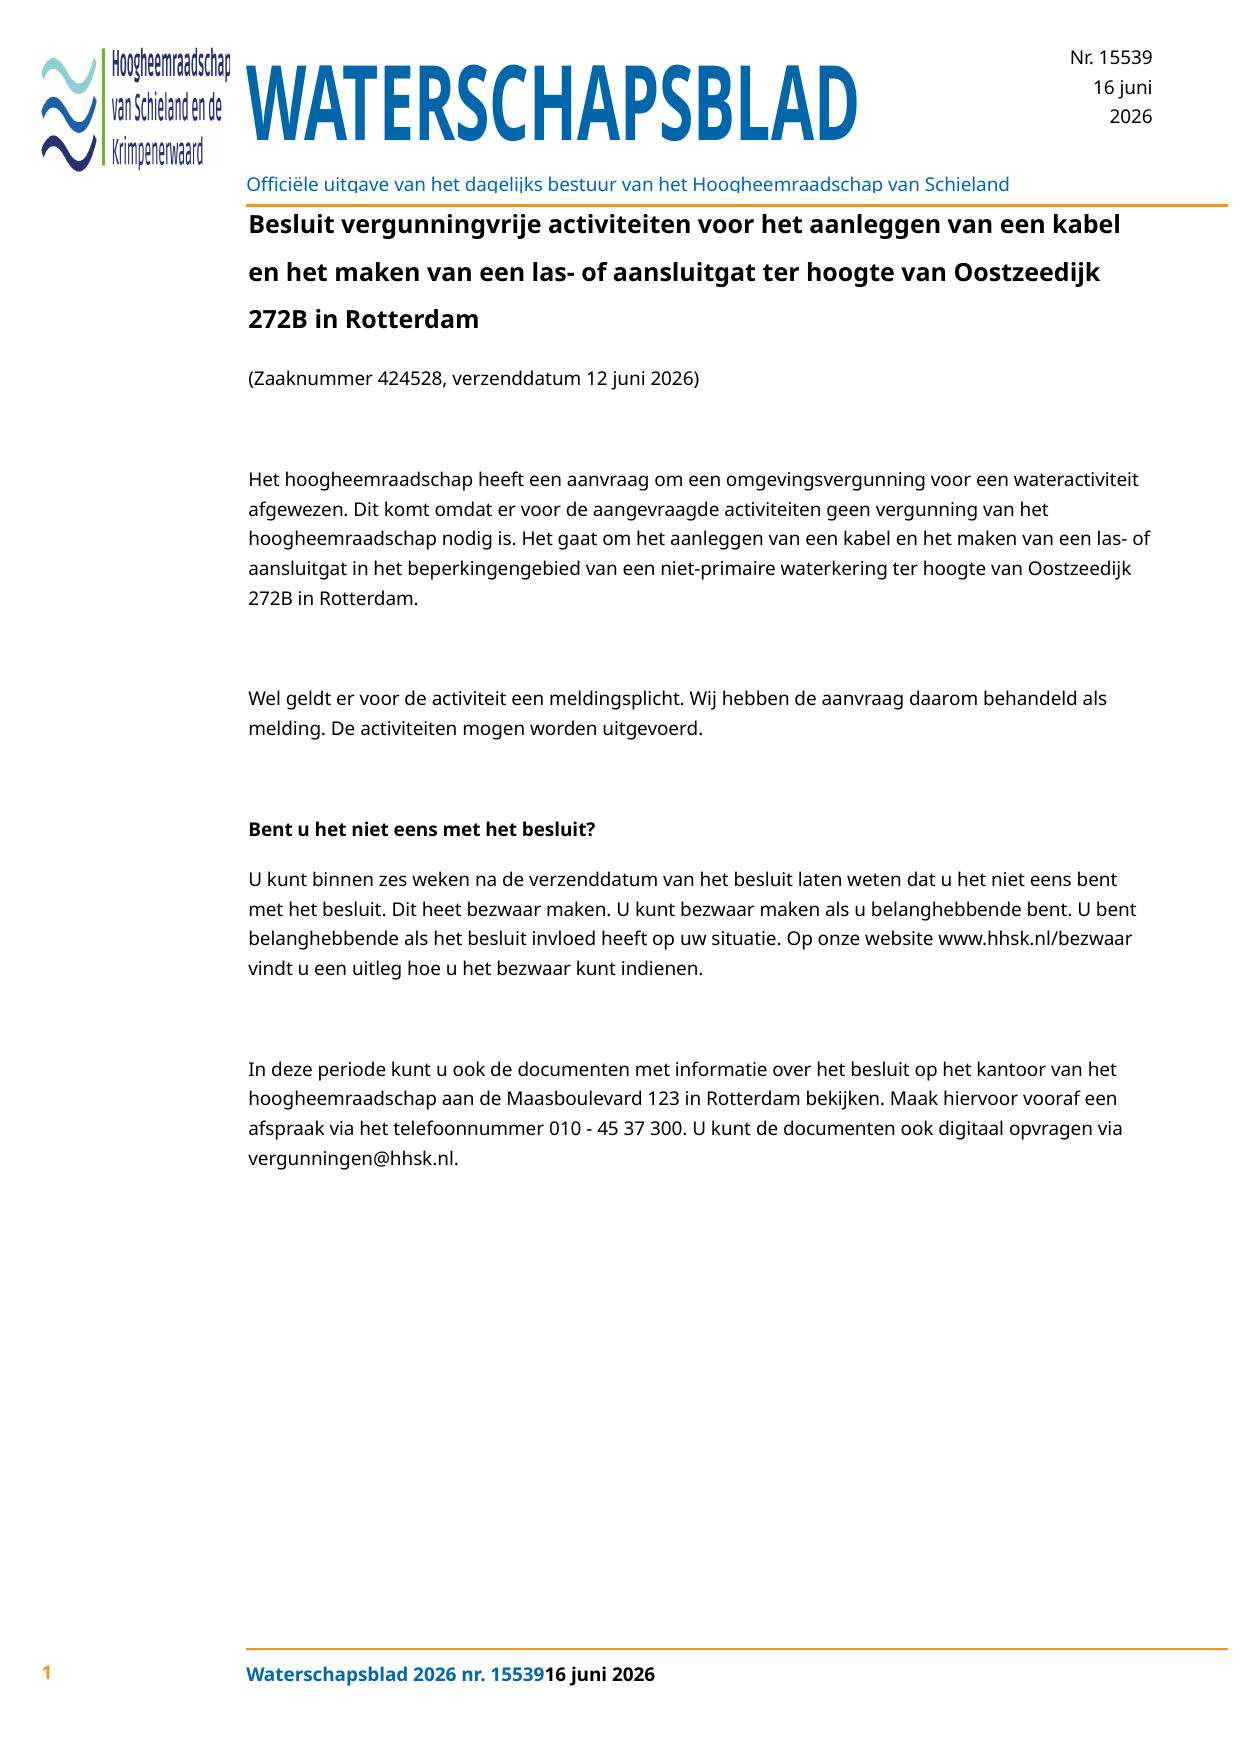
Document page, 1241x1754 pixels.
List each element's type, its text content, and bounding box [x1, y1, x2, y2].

text U kunt binnen zes weken na de verzenddatum van het besluit laten weten dat u het niet eens bent met het besluit. Dit heet bezwaar maken. U kunt bezwaar maken als u belanghebbende bent. U bent belanghebbende als het besluit invloed heeft op uw situatie. Op onze website www.hhsk.nl/bezwaar vindt u een uitleg hoe u het bezwaar kunt indienen. [248, 866, 1152, 981]
text Het hoogheemraadschap heeft een aanvraag om een omgevingsvergunning voor een wateractiviteit afgewezen. Dit komt omdat er voor de aangevraagde activiteiten geen vergunning van het hoogheemraadschap nodig is. Het gaat om het aanleggen van een kabel en het maken van een las- of aansluitgat in het beperkingengebied van een niet-primaire waterkering ter hoogte van Oostzeedijk 272B in Rotterdam. [248, 466, 1152, 610]
text Wel geldt er voor de activiteit een meldingsplicht. Wij hebben de aanvraag daarom behandeld als melding. De activiteiten mogen worden uitgevoerd. [248, 686, 1152, 741]
picture [41, 47, 231, 172]
text Bent u het niet eens met het besluit? [248, 816, 1152, 842]
text (Zaaknummer 424528, verzenddatum 12 juni 2026) [248, 366, 1152, 391]
text In deze periode kunt u ook de documenten met informatie over het besluit op het kantoor van het hoogheemraadschap aan de Maasboulevard 123 in Rotterdam bekijken. Maak hiervoor vooraf een afspraak via het telefoonnummer 010 - 45 37 300. U kunt de documenten ook digitaal opvragen via vergunningen@hhsk.nl. [248, 1056, 1152, 1170]
text Besluit vergunningvrije activiteiten voor het aanleggen van een kabel en het maken van een las- of aansluitgat ter hoogte van Oostzeedijk 272B in Rotterdam [248, 207, 1152, 336]
